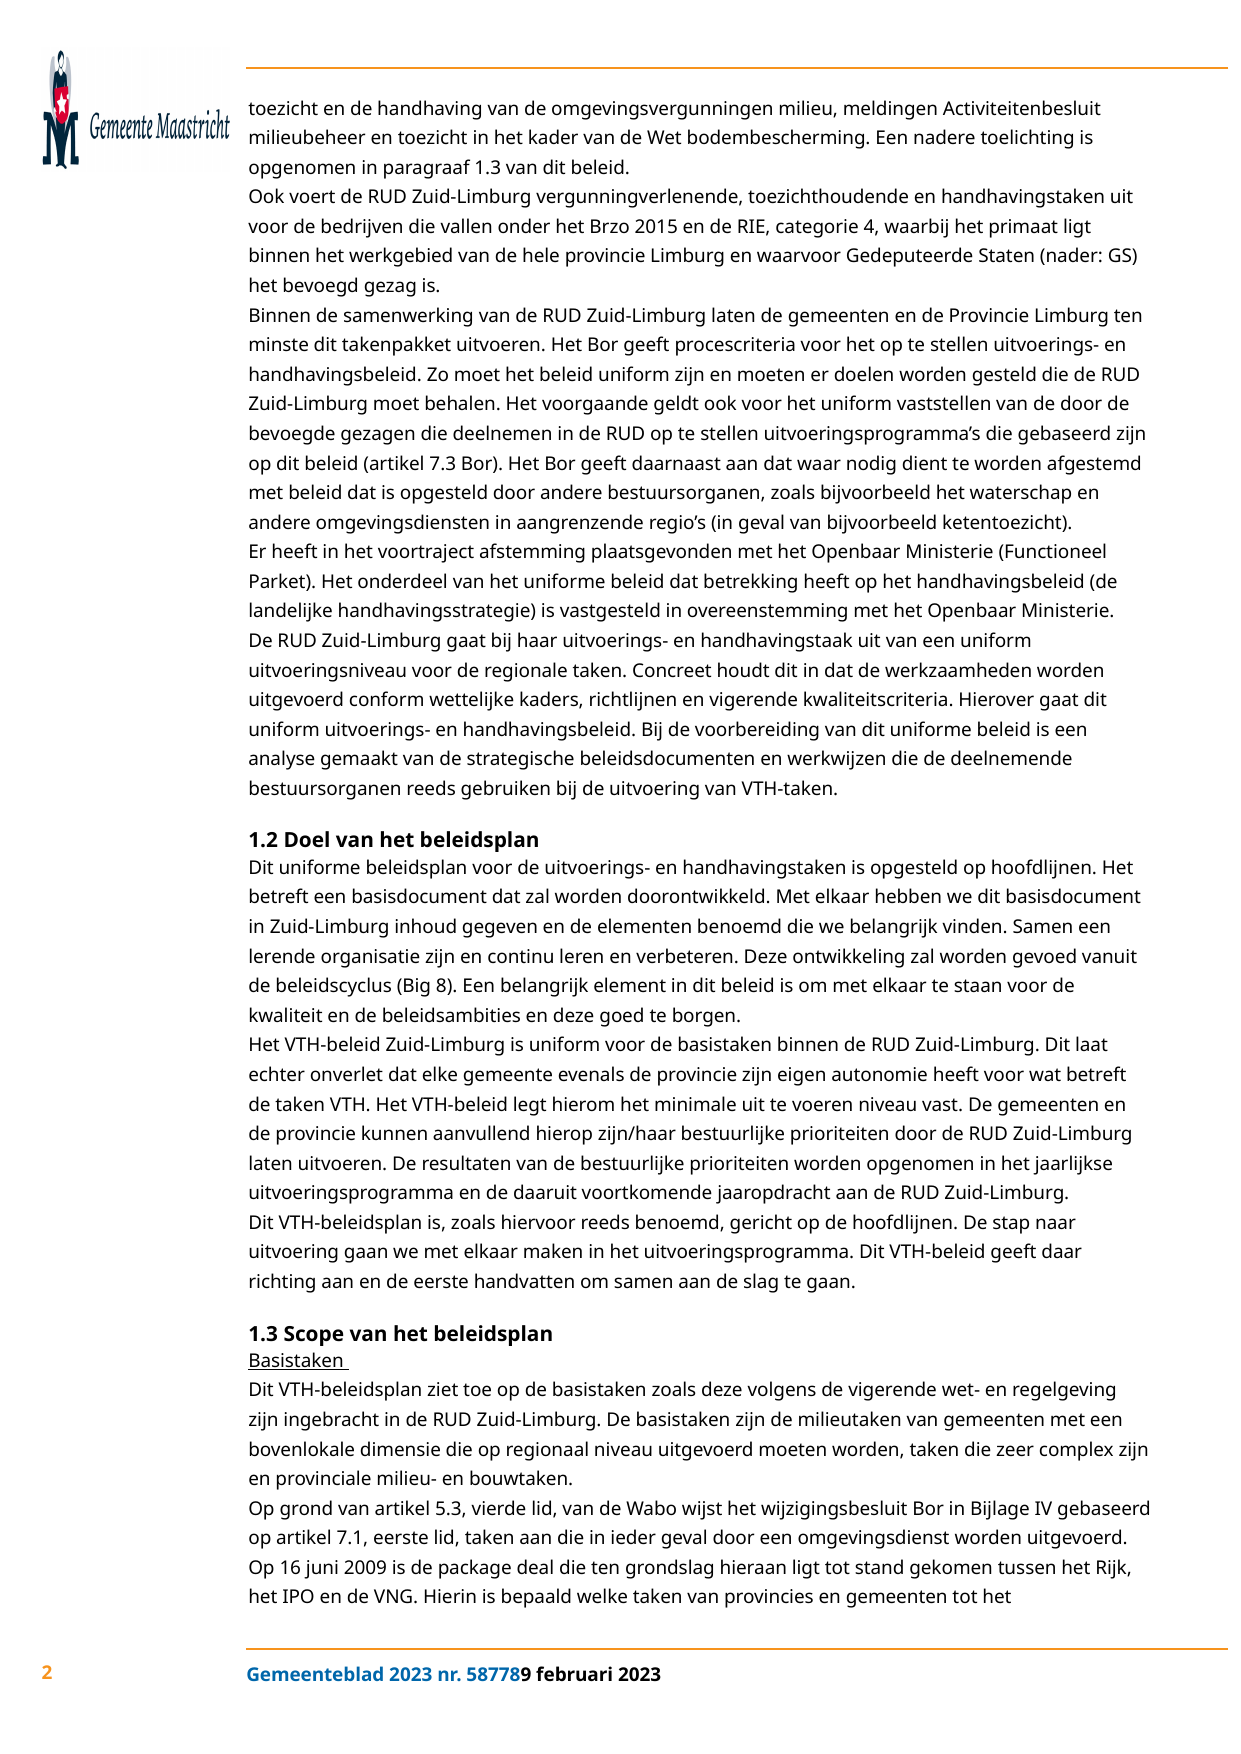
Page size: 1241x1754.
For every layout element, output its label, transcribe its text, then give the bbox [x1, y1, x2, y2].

text toezicht en de handhaving van de omgevingsvergunningen milieu, meldingen Activiteitenbesluit milieubeheer en toezicht in het kader van de Wet bodembescherming. Een nadere toelichting is opgenomen in paragraaf 1.3 van dit beleid. [248, 95, 1152, 180]
text Binnen de samenwerking van de RUD Zuid-Limburg laten de gemeenten en de Provincie Limburg ten minste dit takenpakket uitvoeren. Het Bor geeft procescriteria voor het op te stellen uitvoerings- en handhavingsbeleid. Zo moet het beleid uniform zijn en moeten er doelen worden gesteld die de RUD Zuid-Limburg moet behalen. Het voorgaande geldt ook voor het uniform vaststellen van de door de bevoegde gezagen die deelnemen in de RUD op te stellen uitvoeringsprogramma’s die gebaseerd zijn op dit beleid (artikel 7.3 Bor). Het Bor geeft daarnaast aan dat waar nodig dient te worden afgestemd met beleid dat is opgesteld door andere bestuursorganen, zoals bijvoorbeeld het waterschap en andere omgevingsdiensten in aangrenzende regio’s (in geval van bijvoorbeeld ketentoezicht). [248, 302, 1152, 535]
picture [41, 47, 231, 172]
text Het VTH-beleid Zuid-Limburg is uniform voor de basistaken binnen de RUD Zuid-Limburg. Dit laat echter onverlet dat elke gemeente evenals de provincie zijn eigen autonomie heeft voor wat betreft de taken VTH. Het VTH-beleid legt hierom het minimale uit te voeren niveau vast. De gemeenten en de provincie kunnen aanvullend hierop zijn/haar bestuurlijke prioriteiten door de RUD Zuid-Limburg laten uitvoeren. De resultaten van de bestuurlijke prioriteiten worden opgenomen in het jaarlijkse uitvoeringsprogramma en de daaruit voortkomende jaaropdracht aan de RUD Zuid-Limburg. [248, 1032, 1152, 1205]
text De RUD Zuid-Limburg gaat bij haar uitvoerings- en handhavingstaak uit van een uniform uitvoeringsniveau voor de regionale taken. Concreet houdt dit in dat de werkzaamheden worden uitgevoerd conform wettelijke kaders, richtlijnen en vigerende kwaliteitscriteria. Hierover gaat dit uniform uitvoerings- en handhavingsbeleid. Bij de voorbereiding van dit uniforme beleid is een analyse gemaakt van de strategische beleidsdocumenten en werkwijzen die de deelnemende bestuursorganen reeds gebruiken bij de uitvoering van VTH-taken. [248, 627, 1152, 801]
text Er heeft in het voortraject afstemming plaatsgevonden met het Openbaar Ministerie (Functioneel Parket). Het onderdeel van het uniforme beleid dat betrekking heeft op het handhavingsbeleid (de landelijke handhavingsstrategie) is vastgesteld in overeenstemming met het Openbaar Ministerie. [248, 538, 1152, 623]
text Basistaken [248, 1347, 1152, 1373]
text Ook voert de RUD Zuid-Limburg vergunningverlenende, toezichthoudende en handhavingstaken uit voor de bedrijven die vallen onder het Brzo 2015 en de RIE, categorie 4, waarbij het primaat ligt binnen het werkgebied van de hele provincie Limburg en waarvoor Gedeputeerde Staten (nader: GS) het bevoegd gezag is. [248, 183, 1152, 298]
text Dit VTH-beleidsplan ziet toe op de basistaken zoals deze volgens de vigerende wet- en regelgeving zijn ingebracht in de RUD Zuid-Limburg. De basistaken zijn de milieutaken van gemeenten met een bovenlokale dimensie die op regionaal niveau uitgevoerd moeten worden, taken die zeer complex zijn en provinciale milieu- en bouwtaken. [248, 1377, 1152, 1491]
text 1.3 Scope van het beleidsplan [248, 1319, 1152, 1347]
text Dit VTH-beleidsplan is, zoals hiervoor reeds benoemd, gericht op de hoofdlijnen. De stap naar uitvoering gaan we met elkaar maken in het uitvoeringsprogramma. Dit VTH-beleid geeft daar richting aan en de eerste handvatten om samen aan de slag te gaan. [248, 1209, 1152, 1294]
text Op grond van artikel 5.3, vierde lid, van de Wabo wijst het wijzigingsbesluit Bor in Bijlage IV gebaseerd op artikel 7.1, eerste lid, taken aan die in ieder geval door een omgevingsdienst worden uitgevoerd. Op 16 juni 2009 is de package deal die ten grondslag hieraan ligt tot stand gekomen tussen het Rijk, het IPO en de VNG. Hierin is bepaald welke taken van provincies en gemeenten tot het [248, 1495, 1152, 1609]
text 1.2 Doel van het beleidsplan [248, 826, 1152, 854]
text Dit uniforme beleidsplan voor de uitvoerings- en handhavingstaken is opgesteld op hoofdlijnen. Het betreft een basisdocument dat zal worden doorontwikkeld. Met elkaar hebben we dit basisdocument in Zuid-Limburg inhoud gegeven en de elementen benoemd die we belangrijk vinden. Samen een lerende organisatie zijn en continu leren en verbeteren. Deze ontwikkeling zal worden gevoed vanuit de beleidscyclus (Big 8). Een belangrijk element in dit beleid is om met elkaar te staan voor de kwaliteit en de beleidsambities en deze goed te borgen. [248, 854, 1152, 1028]
